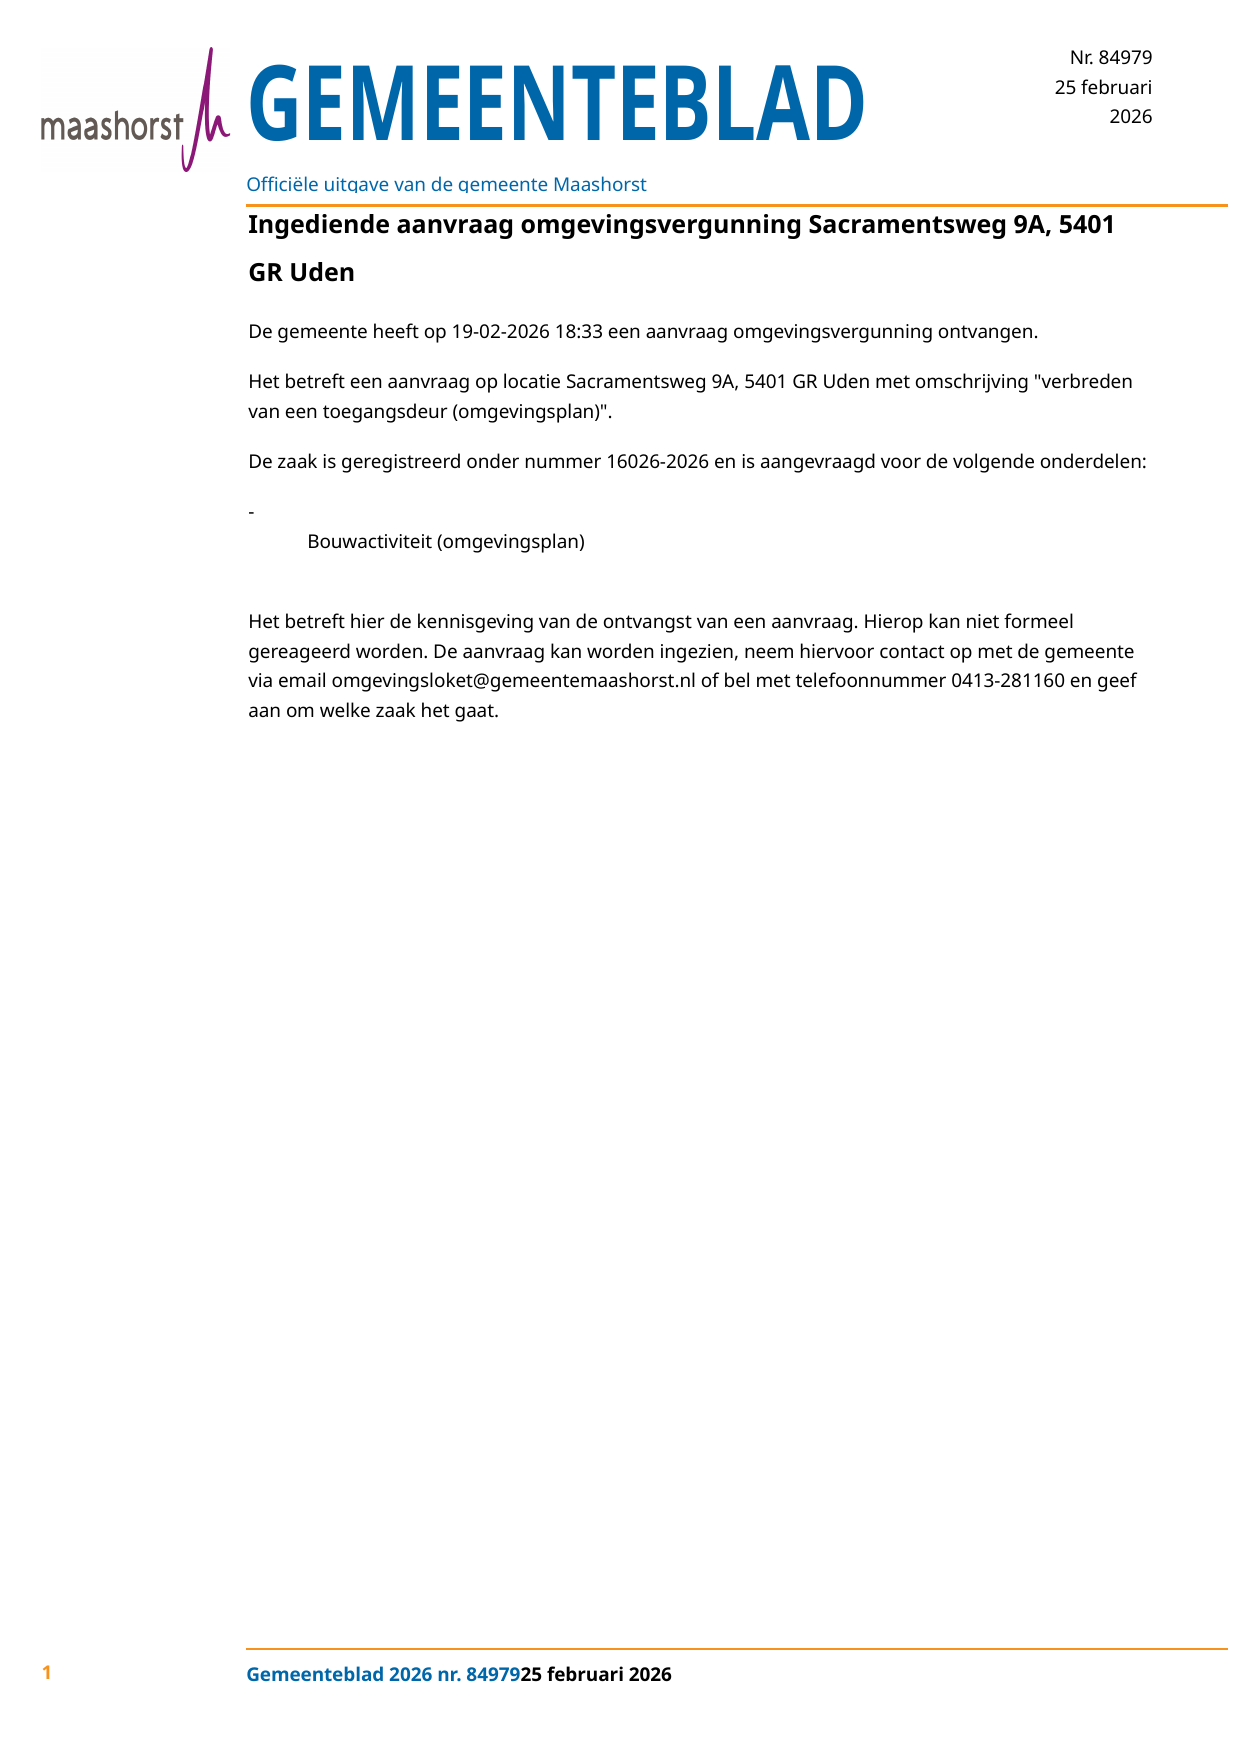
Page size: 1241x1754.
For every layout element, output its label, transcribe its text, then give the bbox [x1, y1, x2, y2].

list Bouwactiviteit (omgevingsplan) [248, 528, 1152, 554]
text De gemeente heeft op 19-02-2026 18:33 een aanvraag omgevingsvergunning ontvangen. [248, 318, 1152, 344]
picture [41, 47, 231, 172]
text De zaak is geregistreerd onder nummer 16026-2026 en is aangevraagd voor de volgende onderdelen: [248, 448, 1152, 474]
text Het betreft hier de kennisgeving van de ontvangst van een aanvraag. Hierop kan niet formeel gereageerd worden. De aanvraag kan worden ingezien, neem hiervoor contact op met de gemeente via email omgevingsloket@gemeentemaashorst.nl of bel met telefoonnummer 0413-281160 en geef aan om welke zaak het gaat. [248, 608, 1152, 723]
text Het betreft een aanvraag op locatie Sacramentsweg 9A, 5401 GR Uden met omschrijving "verbreden van een toegangsdeur (omgevingsplan)". [248, 368, 1152, 424]
text Ingediende aanvraag omgevingsvergunning Sacramentsweg 9A, 5401 GR Uden [248, 207, 1152, 288]
